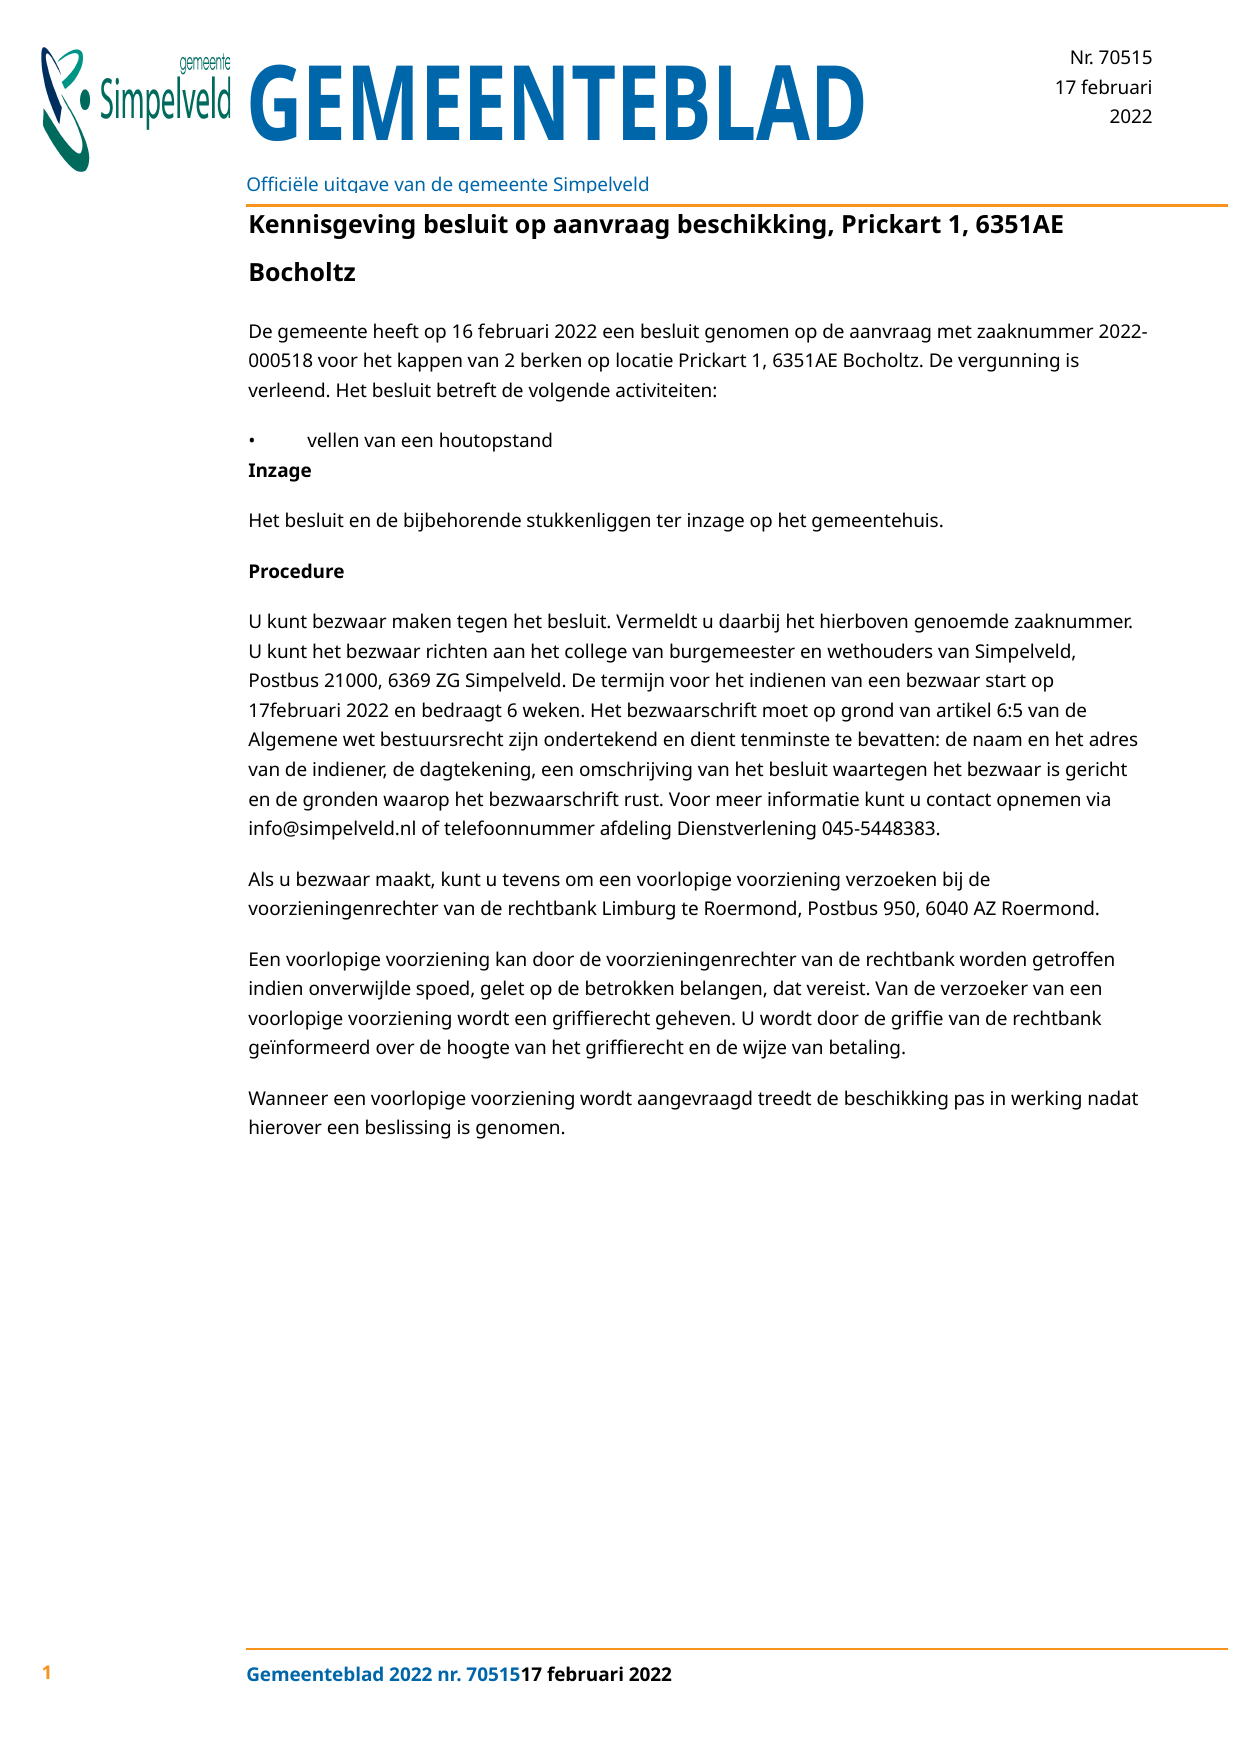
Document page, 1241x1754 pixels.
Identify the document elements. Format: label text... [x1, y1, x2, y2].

picture [41, 47, 231, 172]
text Wanneer een voorlopige voorziening wordt aangevraagd treedt de beschikking pas in werking nadat hierover een beslissing is genomen. [248, 1085, 1152, 1140]
text Inzage [248, 457, 1152, 483]
text Als u bezwaar maakt, kunt u tevens om een voorlopige voorziening verzoeken bij de voorzieningenrechter van de rechtbank Limburg te Roermond, Postbus 950, 6040 AZ Roermond. [248, 866, 1152, 921]
text Kennisgeving besluit op aanvraag beschikking, Prickart 1, 6351AE Bocholtz [248, 207, 1152, 288]
text Procedure [248, 558, 1152, 584]
text U kunt bezwaar maken tegen het besluit. Vermeldt u daarbij het hierboven genoemde zaaknummer. U kunt het bezwaar richten aan het college van burgemeester en wethouders van Simpelveld, Postbus 21000, 6369 ZG Simpelveld. De termijn voor het indienen van een bezwaar start op 17februari 2022 en bedraagt 6 weken. Het bezwaarschrift moet op grond van artikel 6:5 van de Algemene wet bestuursrecht zijn ondertekend en dient tenminste te bevatten: de naam en het adres van de indiener, de dagtekening, een omschrijving van het besluit waartegen het bezwaar is gericht en de gronden waarop het bezwaarschrift rust. Voor meer informatie kunt u contact opnemen via info@simpelveld.nl of telefoonnummer afdeling Dienstverlening 045-5448383. [248, 608, 1152, 841]
text De gemeente heeft op 16 februari 2022 een besluit genomen op de aanvraag met zaaknummer 2022-000518 voor het kappen van 2 berken op locatie Prickart 1, 6351AE Bocholtz. De vergunning is verleend. Het besluit betreft de volgende activiteiten: [248, 318, 1152, 403]
list vellen van een houtopstand [248, 427, 1152, 453]
text Een voorlopige voorziening kan door de voorzieningenrechter van de rechtbank worden getroffen indien onverwijlde spoed, gelet op de betrokken belangen, dat vereist. Van de verzoeker van een voorlopige voorziening wordt een griffierecht geheven. U wordt door de griffie van de rechtbank geïnformeerd over de hoogte van het griffierecht en de wijze van betaling. [248, 946, 1152, 1060]
text Het besluit en de bijbehorende stukkenliggen ter inzage op het gemeentehuis. [248, 507, 1152, 533]
